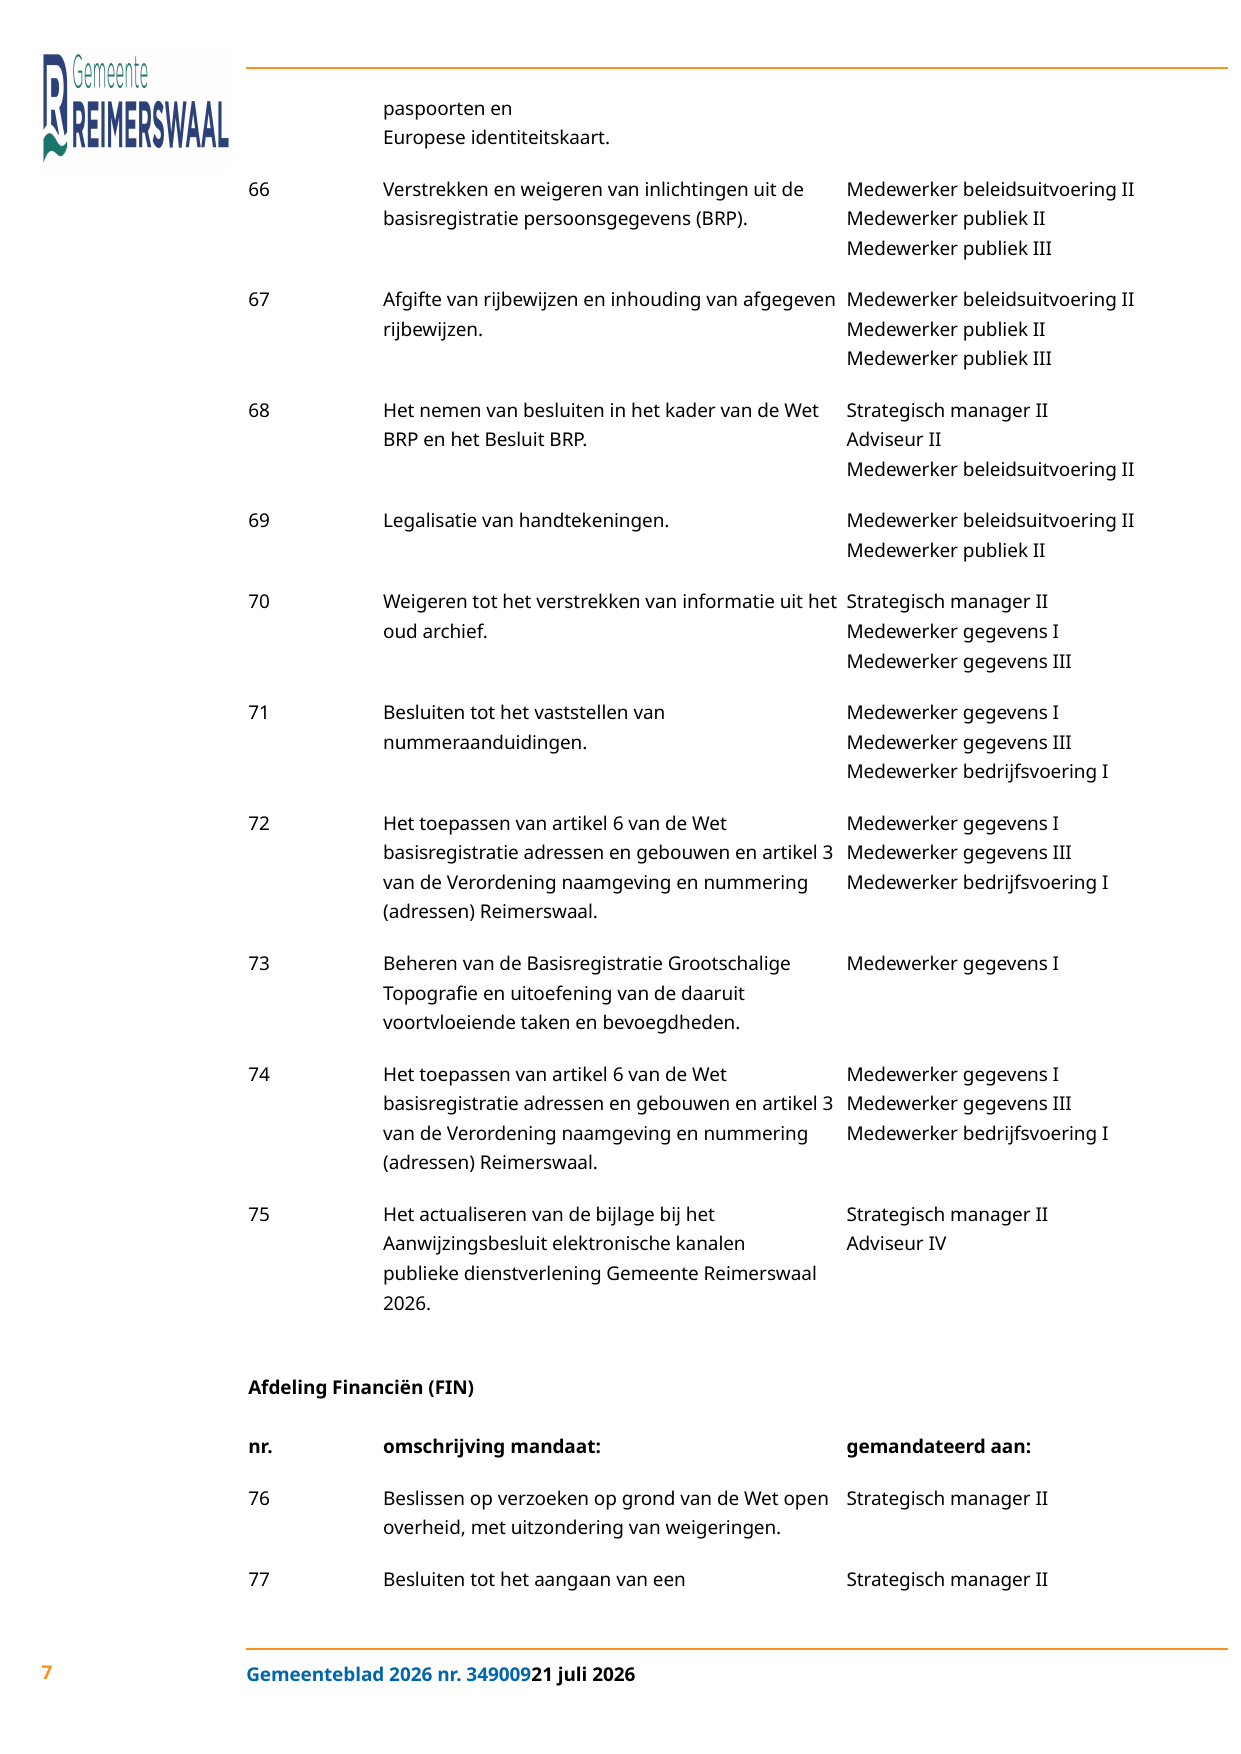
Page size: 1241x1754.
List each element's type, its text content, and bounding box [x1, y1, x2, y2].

table_cell Het toepassen van artikel 6 van de Wet basisregistratie adressen en gebouwen en artikel 3 van de Verordening naamgeving en nummering (adressen) Reimerswaal. [383, 1061, 846, 1175]
table_cell 74 [248, 1061, 383, 1175]
table_cell [846, 1035, 1152, 1061]
table_cell Het toepassen van artikel 6 van de Wet basisregistratie adressen en gebouwen en artikel 3 van de Verordening naamgeving en nummering (adressen) Reimerswaal. [383, 810, 846, 924]
table_cell [846, 95, 1152, 150]
table_cell [248, 1316, 383, 1341]
table_cell Strategisch manager II Adviseur II Medewerker beleidsuitvoering II [846, 397, 1152, 482]
table_cell [383, 261, 846, 286]
table_cell [248, 925, 383, 950]
table_cell [846, 150, 1152, 176]
table_cell Het nemen van besluiten in het kader van de Wet BRP en het Besluit BRP. [383, 397, 846, 482]
table_cell 70 [248, 589, 383, 674]
table_cell Medewerker gegevens I Medewerker gegevens III Medewerker bedrijfsvoering I [846, 810, 1152, 924]
table_cell Medewerker gegevens I [846, 950, 1152, 1035]
table_cell 77 [248, 1566, 383, 1592]
table_cell Strategisch manager II [846, 1485, 1152, 1540]
table_cell Besluiten tot het vaststellen van nummeraanduidingen. [383, 699, 846, 784]
table_cell Afgifte van rijbewijzen en inhouding van afgegeven rijbewijzen. [383, 286, 846, 371]
table_cell Medewerker beleidsuitvoering II Medewerker publiek II [846, 508, 1152, 563]
table_cell [846, 1540, 1152, 1566]
table_cell [248, 261, 383, 286]
table_cell Strategisch manager II [846, 1566, 1152, 1592]
table_cell Strategisch manager II Adviseur IV [846, 1201, 1152, 1316]
table_cell 68 [248, 397, 383, 482]
table_cell [383, 371, 846, 397]
table_cell [248, 95, 383, 150]
table_cell 69 [248, 508, 383, 563]
table_cell Weigeren tot het verstrekken van informatie uit het oud archief. [383, 589, 846, 674]
table_cell [846, 784, 1152, 810]
table_cell Medewerker gegevens I Medewerker gegevens III Medewerker bedrijfsvoering I [846, 1061, 1152, 1175]
table_cell Strategisch manager II Medewerker gegevens I Medewerker gegevens III [846, 589, 1152, 674]
table_cell [383, 1459, 846, 1485]
picture [41, 47, 231, 172]
table_cell Beheren van de Basisregistratie Grootschalige Topografie en uitoefening van de daaruit voortvloeiende taken en bevoegdheden. [383, 950, 846, 1035]
table_cell 71 [248, 699, 383, 784]
table_header nr. [248, 1433, 383, 1459]
table_cell [248, 784, 383, 810]
table_cell [846, 1175, 1152, 1201]
table_cell Beslissen op verzoeken op grond van de Wet open overheid, met uitzondering van weigeringen. [383, 1485, 846, 1540]
table_cell [383, 563, 846, 589]
table_cell [248, 150, 383, 176]
text Afdeling Financiën (FIN) [248, 1374, 1152, 1400]
table_cell [248, 1540, 383, 1566]
table_cell [383, 1540, 846, 1566]
table_header omschrijving mandaat: [383, 1433, 846, 1459]
table_cell [383, 784, 846, 810]
table_cell Legalisatie van handtekeningen. [383, 508, 846, 563]
table_cell [248, 1175, 383, 1201]
table_cell Medewerker gegevens I Medewerker gegevens III Medewerker bedrijfsvoering I [846, 699, 1152, 784]
table_cell [846, 261, 1152, 286]
table_cell [846, 371, 1152, 397]
table_cell 75 [248, 1201, 383, 1316]
table_cell [846, 563, 1152, 589]
table_cell Besluiten tot het aangaan van een [383, 1566, 846, 1592]
table_cell 72 [248, 810, 383, 924]
table_cell Verstrekken en weigeren van inlichtingen uit de basisregistratie persoonsgegevens (BRP). [383, 176, 846, 261]
table_cell [846, 482, 1152, 508]
table_cell [846, 1459, 1152, 1485]
table_cell [383, 1316, 846, 1341]
table_cell [383, 150, 846, 176]
table_cell [248, 371, 383, 397]
table_cell [248, 1035, 383, 1061]
table_cell [248, 563, 383, 589]
table_cell [383, 925, 846, 950]
table_cell [383, 674, 846, 699]
table_cell [846, 674, 1152, 699]
table_cell Medewerker beleidsuitvoering II Medewerker publiek II Medewerker publiek III [846, 176, 1152, 261]
table_header gemandateerd aan: [846, 1433, 1152, 1459]
table_cell paspoorten en Europese identiteitskaart. [383, 95, 846, 150]
table_cell [383, 482, 846, 508]
table_cell [383, 1035, 846, 1061]
table_cell [248, 482, 383, 508]
table_cell Het actualiseren van de bijlage bij het Aanwijzingsbesluit elektronische kanalen publieke dienstverlening Gemeente Reimerswaal 2026. [383, 1201, 846, 1316]
table_cell [846, 1316, 1152, 1341]
table_cell Medewerker beleidsuitvoering II Medewerker publiek II Medewerker publiek III [846, 286, 1152, 371]
table_cell [248, 1459, 383, 1485]
table_cell 76 [248, 1485, 383, 1540]
table_cell [383, 1175, 846, 1201]
table_cell [846, 925, 1152, 950]
table_cell 67 [248, 286, 383, 371]
table_cell 73 [248, 950, 383, 1035]
table_cell [248, 674, 383, 699]
table_cell 66 [248, 176, 383, 261]
